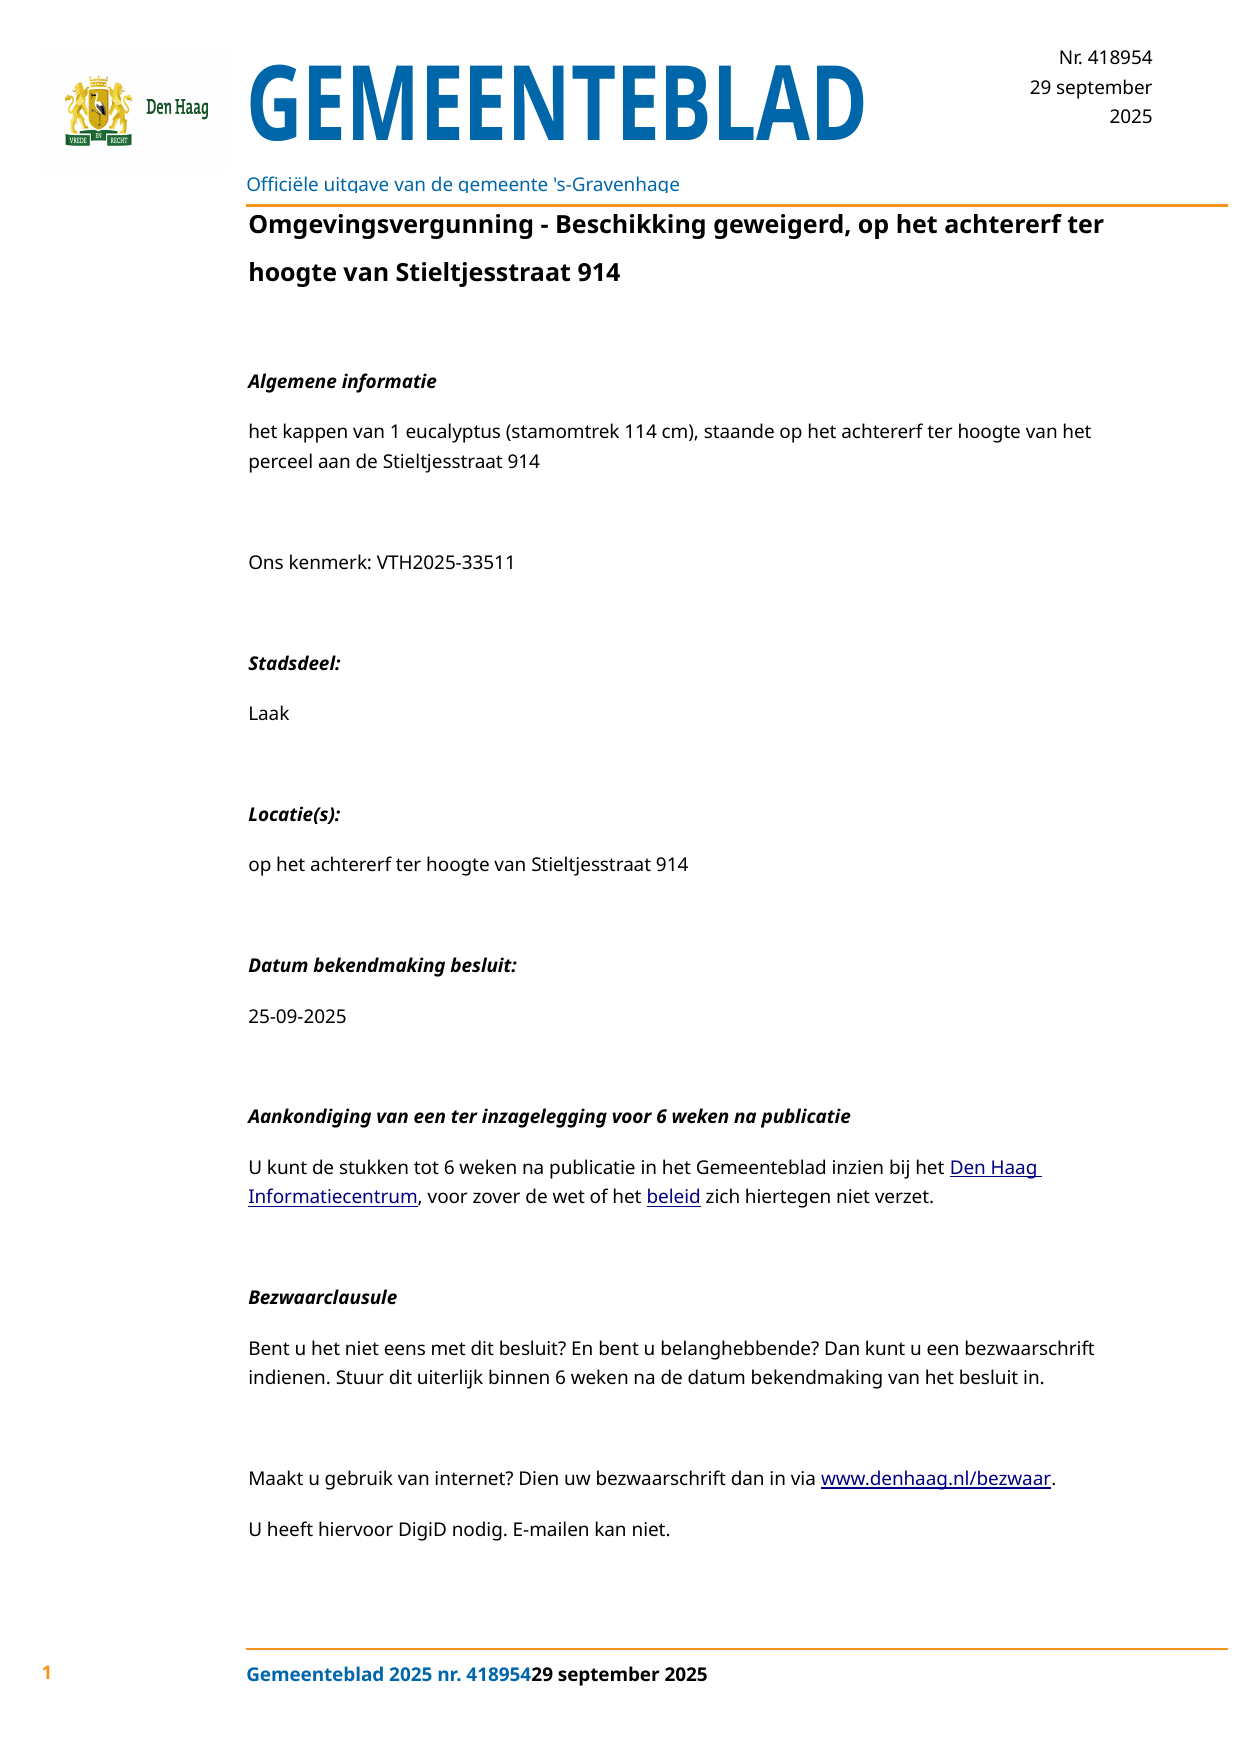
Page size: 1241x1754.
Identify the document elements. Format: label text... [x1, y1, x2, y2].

text Bent u het niet eens met dit besluit? En bent u belanghebbende? Dan kunt u een bezwaarschrift indienen. Stuur dit uiterlijk binnen 6 weken na de datum bekendmaking van het besluit in. [248, 1335, 1152, 1390]
text Datum bekendmaking besluit: [248, 952, 1152, 978]
text Ons kenmerk: VTH2025-33511 [248, 549, 1152, 575]
text Omgevingsvergunning - Beschikking geweigerd, op het achtererf ter hoogte van Stieltjesstraat 914 [248, 207, 1152, 288]
text U heeft hiervoor DigiD nodig. E-mailen kan niet. [248, 1516, 1152, 1542]
text Aankondiging van een ter inzagelegging voor 6 weken na publicatie [248, 1104, 1152, 1129]
picture [41, 47, 231, 172]
text U kunt de stukken tot 6 weken na publicatie in het Gemeenteblad inzien bij het Den Haag Informatiecentrum, voor zover de wet of het beleid zich hiertegen niet verzet. [248, 1154, 1152, 1209]
text Stadsdeel: [248, 650, 1152, 676]
text Locatie(s): [248, 801, 1152, 827]
text 25-09-2025 [248, 1003, 1152, 1029]
text Bezwaarclausule [248, 1284, 1152, 1310]
text op het achtererf ter hoogte van Stieltjesstraat 914 [248, 852, 1152, 877]
text Maakt u gebruik van internet? Dien uw bezwaarschrift dan in via www.denhaag.nl/bezwaar. [248, 1465, 1152, 1491]
text Algemene informatie [248, 368, 1152, 394]
text Laak [248, 700, 1152, 726]
text het kappen van 1 eucalyptus (stamomtrek 114 cm), staande op het achtererf ter hoogte van het perceel aan de Stieltjesstraat 914 [248, 419, 1152, 474]
